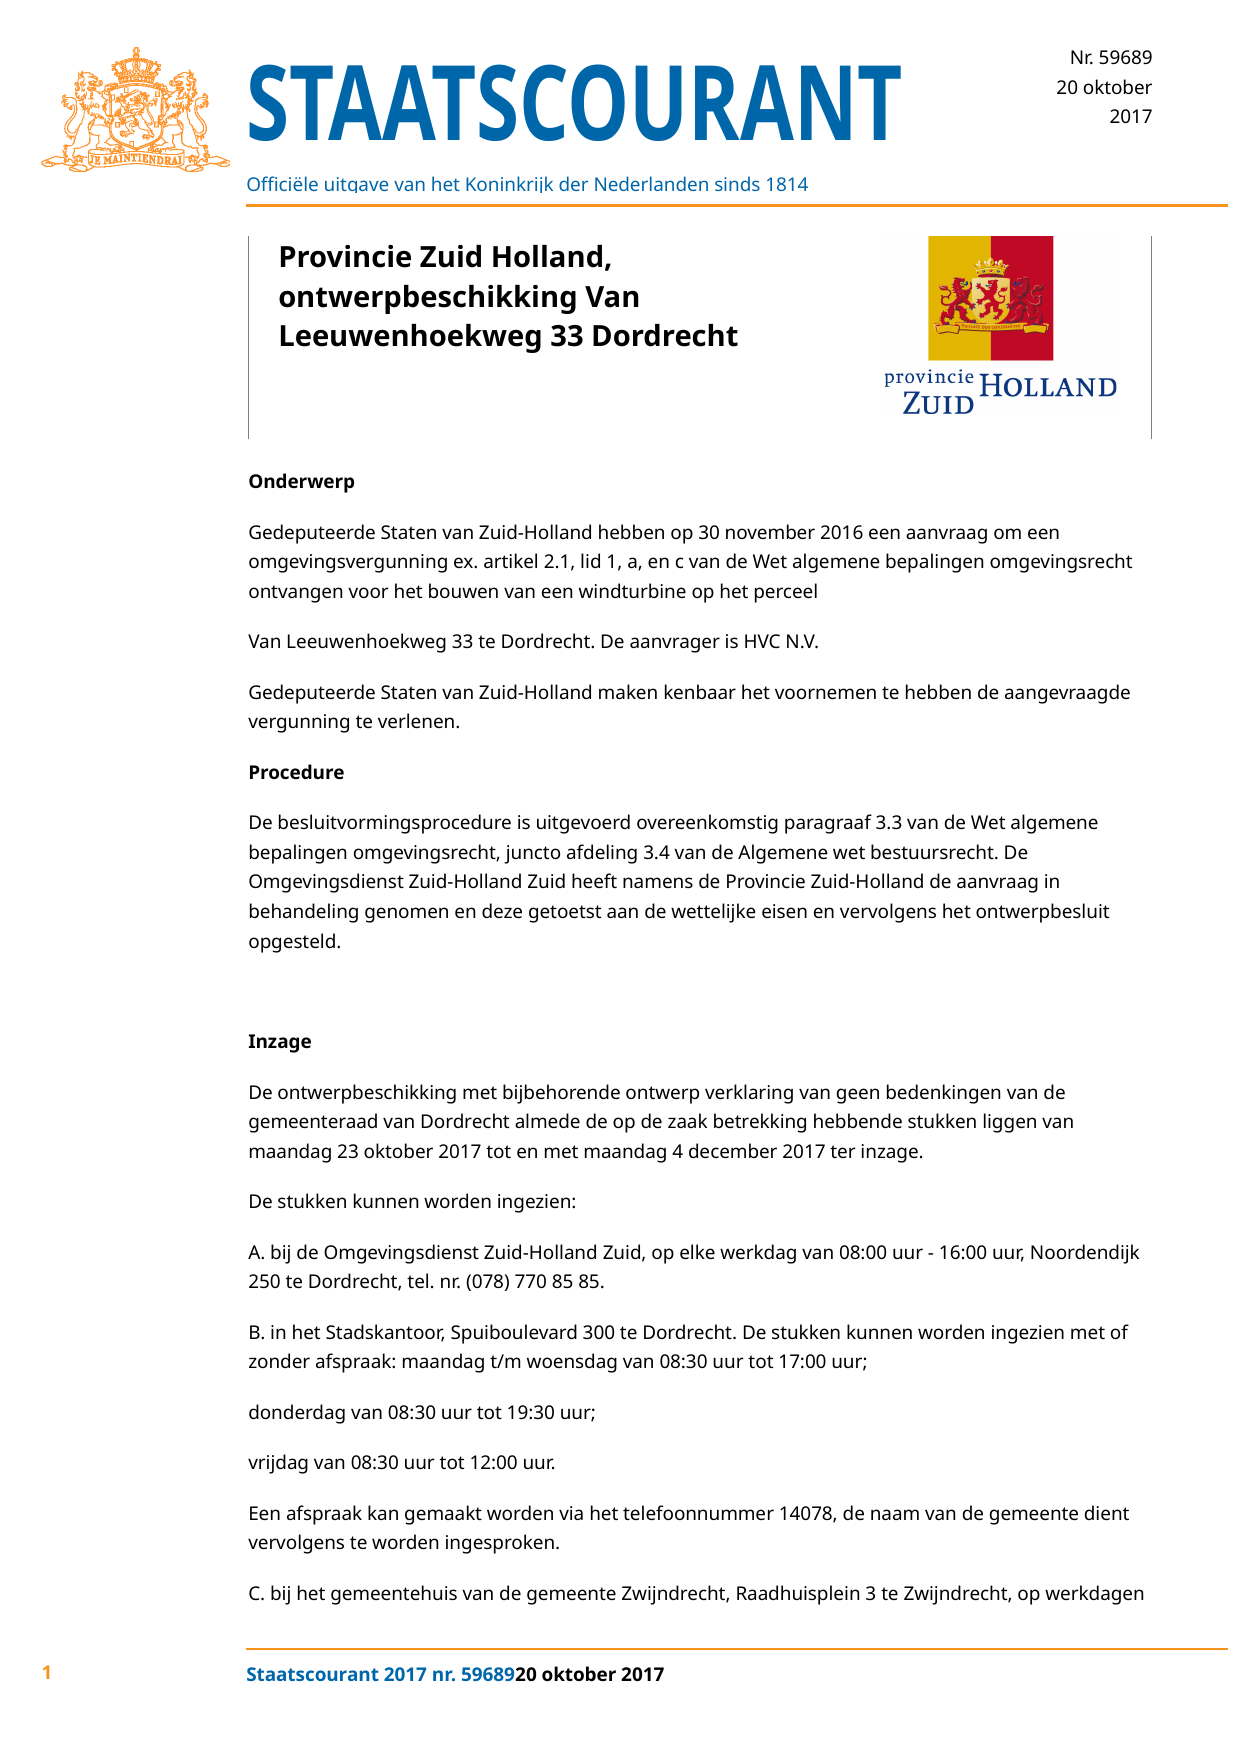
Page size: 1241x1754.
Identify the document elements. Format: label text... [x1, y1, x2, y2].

text Onderwerp [248, 469, 1152, 494]
text De ontwerpbeschikking met bijbehorende ontwerp verklaring van geen bedenkingen van de gemeenteraad van Dordrecht almede de op de zaak betrekking hebbende stukken liggen van maandag 23 oktober 2017 tot en met maandag 4 december 2017 ter inzage. [248, 1079, 1152, 1164]
text A. bij de Omgevingsdienst Zuid-Holland Zuid, op elke werkdag van 08:00 uur - 16:00 uur, Noordendijk 250 te Dordrecht, tel. nr. (078) 770 85 85. [248, 1239, 1152, 1294]
text Van Leeuwenhoekweg 33 te Dordrecht. De aanvrager is HVC N.V. [248, 629, 1152, 654]
text De besluitvormingsprocedure is uitgevoerd overeenkomstig paragraaf 3.3 van de Wet algemene bepalingen omgevingsrecht, juncto afdeling 3.4 van de Algemene wet bestuursrecht. De Omgevingsdienst Zuid-Holland Zuid heeft namens de Provincie Zuid-Holland de aanvraag in behandeling genomen en deze getoetst aan de wettelijke eisen en vervolgens het ontwerpbesluit opgesteld. [248, 809, 1152, 953]
table_header [1117, 236, 1151, 413]
picture [885, 236, 1117, 414]
text Gedeputeerde Staten van Zuid-Holland hebben op 30 november 2016 een aanvraag om een omgevingsvergunning ex. artikel 2.1, lid 1, a, en c van de Wet algemene bepalingen omgevingsrecht ontvangen voor het bouwen van een windturbine op het perceel [248, 519, 1152, 604]
text Inzage [248, 1029, 1152, 1054]
text vrijdag van 08:30 uur tot 12:00 uur. [248, 1449, 1152, 1475]
table_header [850, 236, 885, 413]
table_header Provincie Zuid Holland, ontwerpbeschikking Van Leeuwenhoekweg 33 Dordrecht [249, 236, 850, 439]
text Een afspraak kan gemaakt worden via het telefoonnummer 14078, de naam van de gemeente dient vervolgens te worden ingesproken. [248, 1500, 1152, 1555]
text De stukken kunnen worden ingezien: [248, 1189, 1152, 1214]
picture [41, 47, 231, 172]
text donderdag van 08:30 uur tot 19:30 uur; [248, 1399, 1152, 1425]
text C. bij het gemeentehuis van de gemeente Zwijndrecht, Raadhuisplein 3 te Zwijndrecht, op werkdagen [248, 1580, 1152, 1606]
text Procedure [248, 759, 1152, 785]
text B. in het Stadskantoor, Spuiboulevard 300 te Dordrecht. De stukken kunnen worden ingezien met of zonder afspraak: maandag t/m woensdag van 08:30 uur tot 17:00 uur; [248, 1319, 1152, 1374]
text Gedeputeerde Staten van Zuid-Holland maken kenbaar het voornemen te hebben de aangevraagde vergunning te verlenen. [248, 679, 1152, 734]
table_header [850, 414, 1151, 439]
